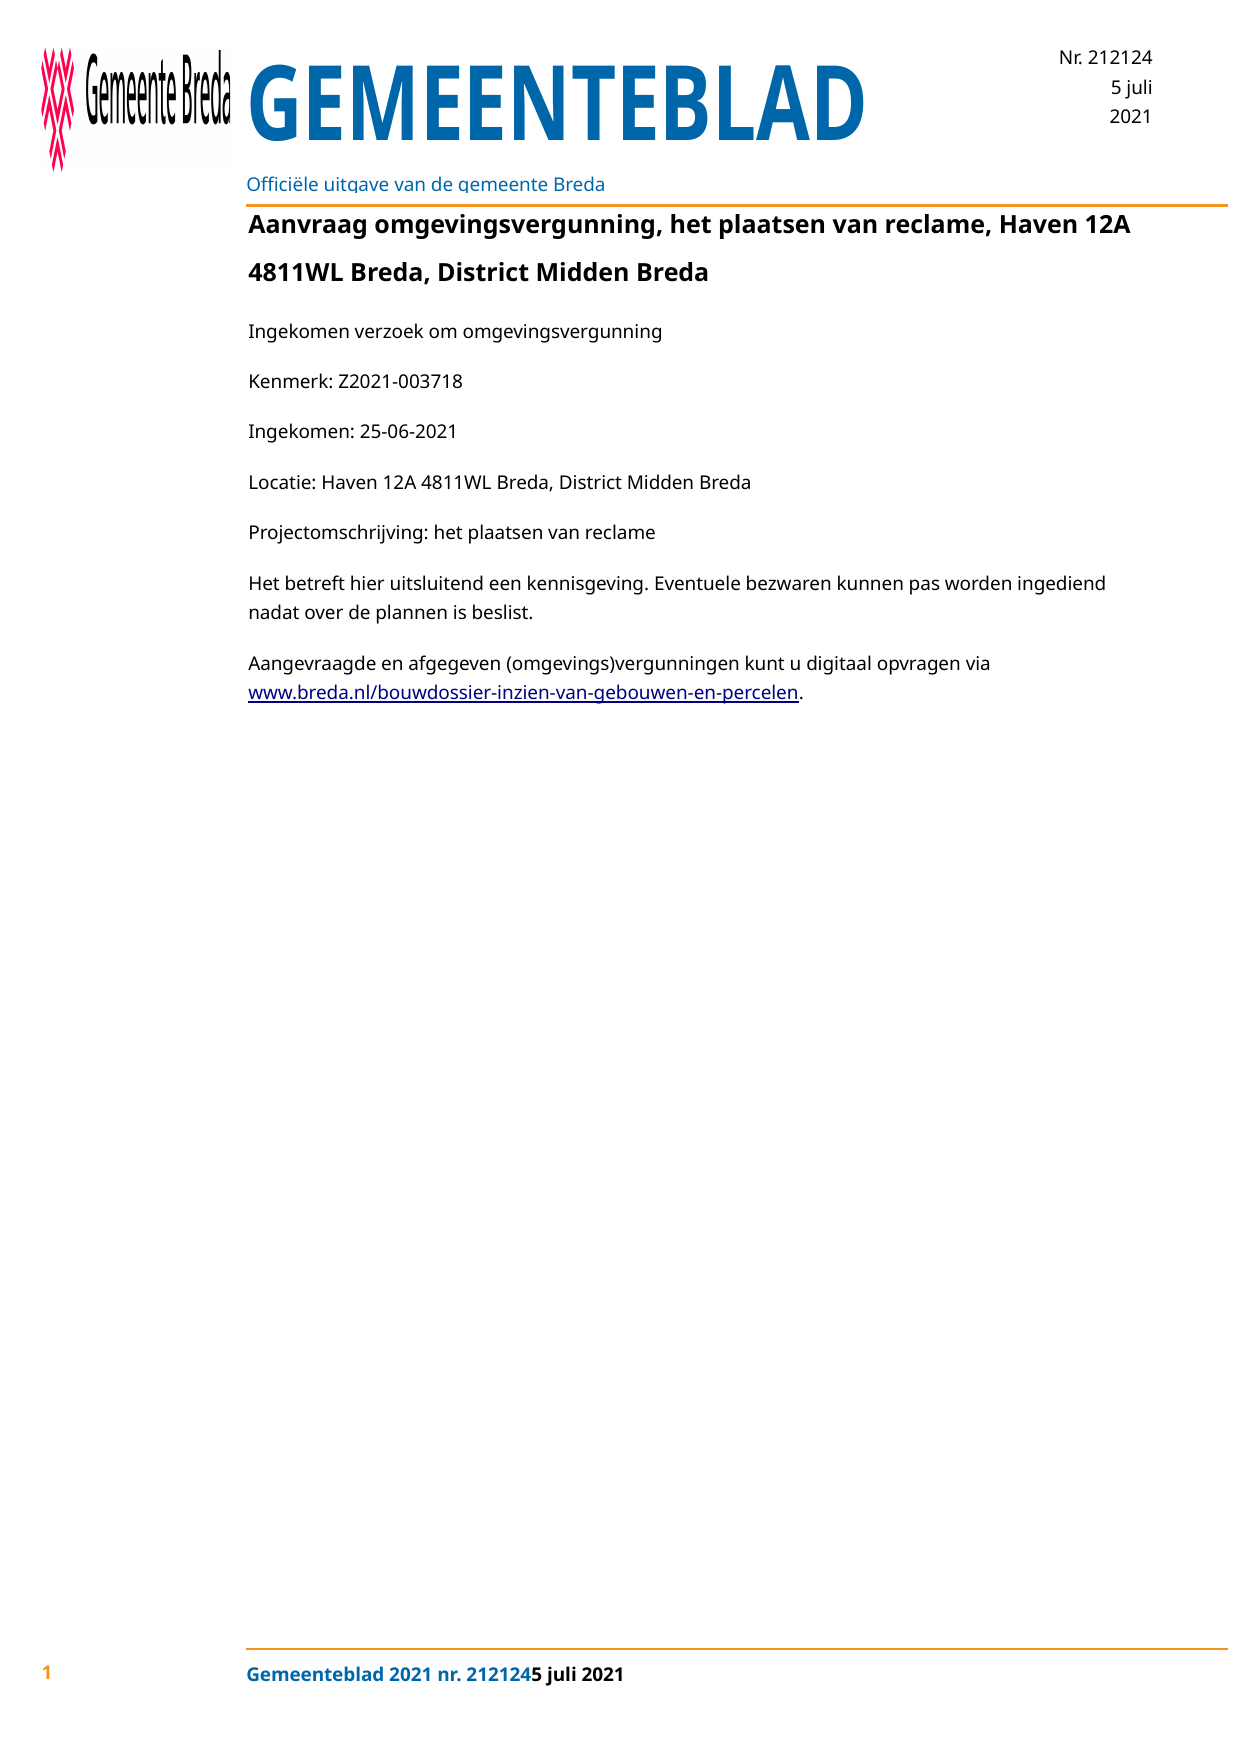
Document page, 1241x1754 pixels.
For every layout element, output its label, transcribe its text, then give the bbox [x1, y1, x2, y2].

text Aangevraagde en afgegeven (omgevings)vergunningen kunt u digitaal opvragen via www.breda.nl/bouwdossier-inzien-van-gebouwen-en-percelen. [248, 650, 1152, 705]
text Locatie: Haven 12A 4811WL Breda, District Midden Breda [248, 469, 1152, 495]
text Ingekomen: 25-06-2021 [248, 419, 1152, 444]
text Projectomschrijving: het plaatsen van reclame [248, 519, 1152, 545]
text Kenmerk: Z2021-003718 [248, 368, 1152, 394]
text Aanvraag omgevingsvergunning, het plaatsen van reclame, Haven 12A 4811WL Breda, District Midden Breda [248, 207, 1152, 288]
text Het betreft hier uitsluitend een kennisgeving. Eventuele bezwaren kunnen pas worden ingediend nadat over de plannen is beslist. [248, 570, 1152, 625]
text Ingekomen verzoek om omgevingsvergunning [248, 318, 1152, 344]
picture [41, 47, 231, 172]
